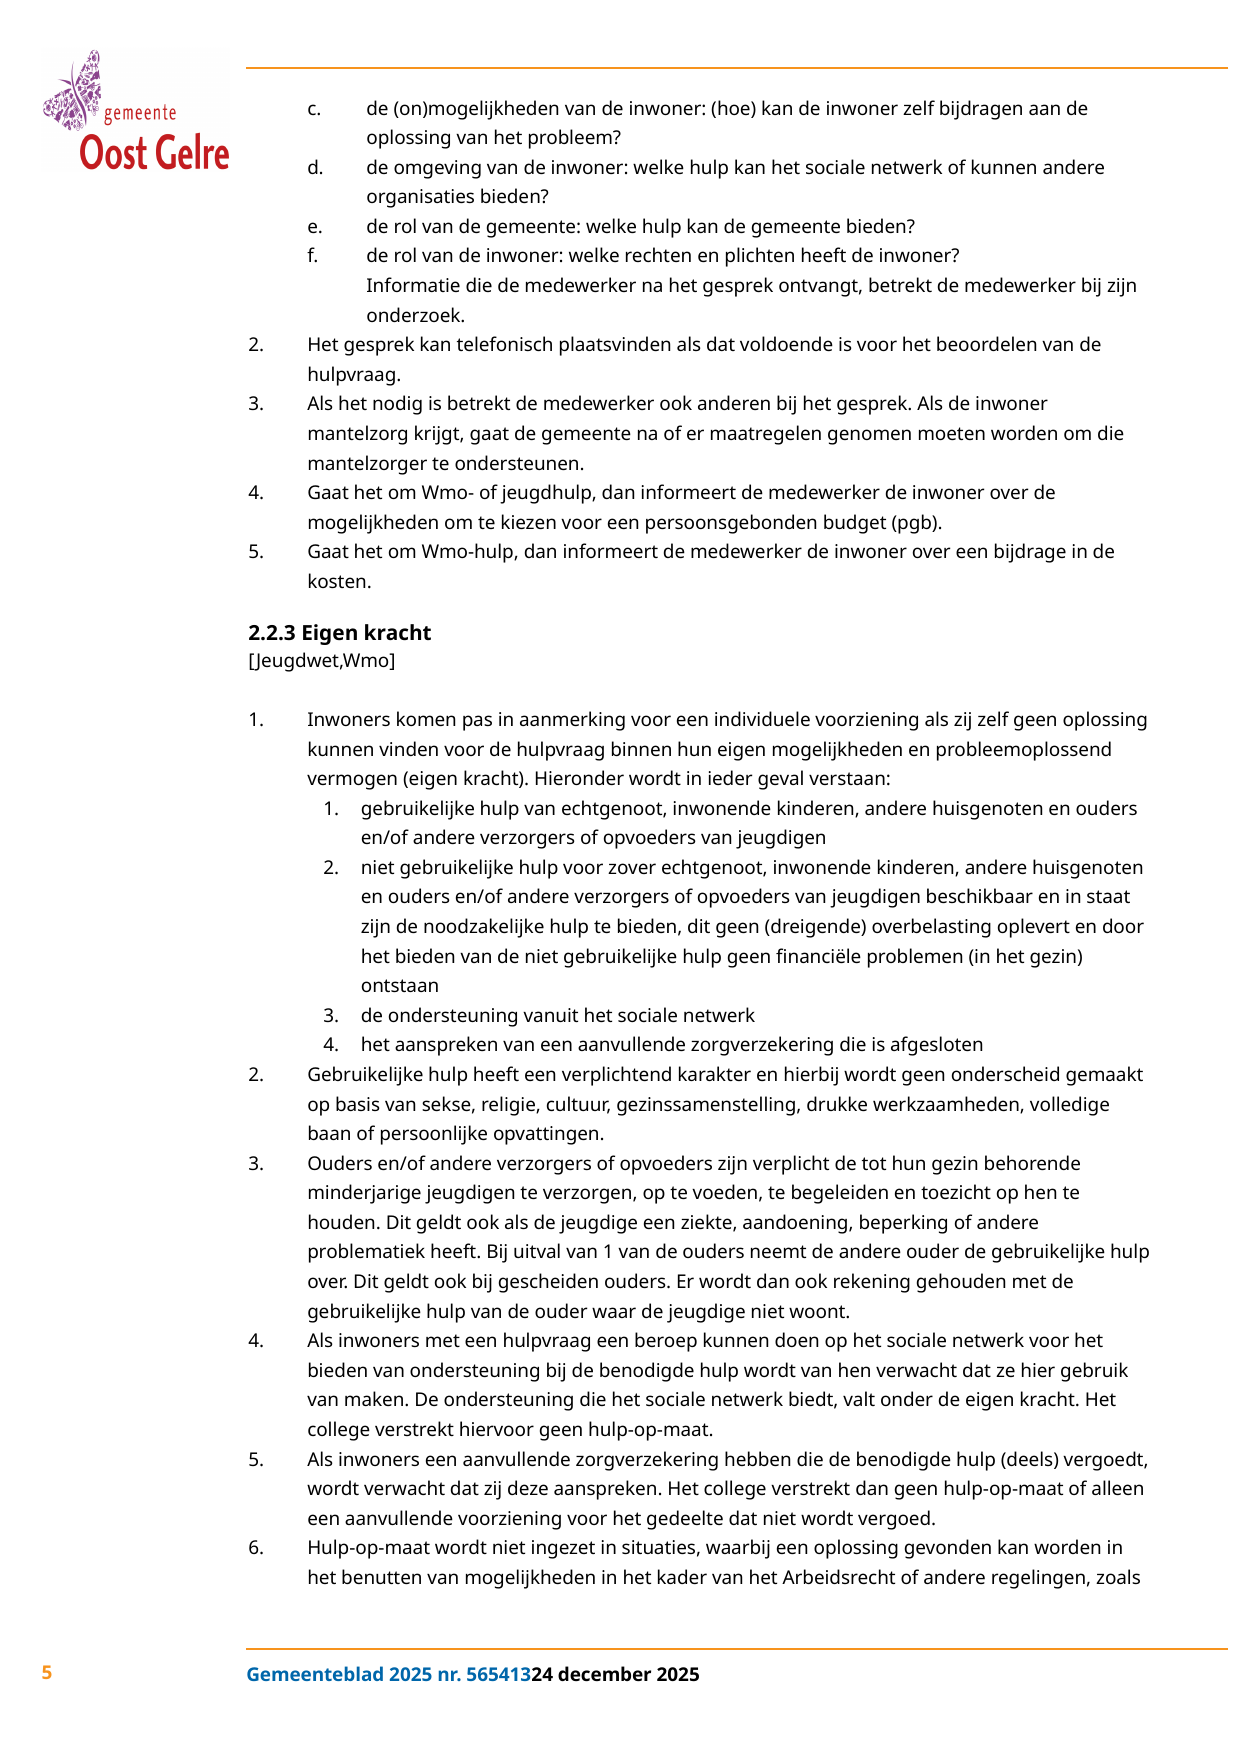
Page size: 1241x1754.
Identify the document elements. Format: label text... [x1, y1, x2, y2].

list de (on)mogelijkheden van de inwoner: (hoe) kan de inwoner zelf bijdragen aan de oplossing van het probleem? [307, 95, 1152, 150]
list Gaat het om Wmo- of jeugdhulp, dan informeert de medewerker de inwoner over de mogelijkheden om te kiezen voor een persoonsgebonden budget (pgb). [248, 479, 1152, 535]
text [Jeugdwet,Wmo] [248, 647, 1152, 673]
list Gebruikelijke hulp heeft een verplichtend karakter en hierbij wordt geen onderscheid gemaakt op basis van sekse, religie, cultuur, gezinssamenstelling, drukke werkzaamheden, volledige baan of persoonlijke opvattingen. [248, 1061, 1152, 1146]
list het aanspreken van een aanvullende zorgverzekering die is afgesloten [323, 1032, 1152, 1057]
picture [41, 47, 231, 172]
list de rol van de inwoner: welke rechten en plichten heeft de inwoner? [307, 243, 1152, 268]
list Als inwoners met een hulpvraag een beroep kunnen doen op het sociale netwerk voor het bieden van ondersteuning bij de benodigde hulp wordt van hen verwacht dat ze hier gebruik van maken. De ondersteuning die het sociale netwerk biedt, valt onder de eigen kracht. Het college verstrekt hiervoor geen hulp-op-maat. [248, 1327, 1152, 1442]
list niet gebruikelijke hulp voor zover echtgenoot, inwonende kinderen, andere huisgenoten en ouders en/of andere verzorgers of opvoeders van jeugdigen beschikbaar en in staat zijn de noodzakelijke hulp te bieden, dit geen (dreigende) overbelasting oplevert en door het bieden van de niet gebruikelijke hulp geen financiële problemen (in het gezin) ontstaan [323, 854, 1152, 998]
list Gaat het om Wmo-hulp, dan informeert de medewerker de inwoner over een bijdrage in de kosten. [248, 538, 1152, 594]
list Inwoners komen pas in aanmerking voor een individuele voorziening als zij zelf geen oplossing kunnen vinden voor de hulpvraag binnen hun eigen mogelijkheden en probleemoplossend vermogen (eigen kracht). Hieronder wordt in ieder geval verstaan: [248, 706, 1152, 791]
list Als inwoners een aanvullende zorgverzekering hebben die de benodigde hulp (deels) vergoedt, wordt verwacht dat zij deze aanspreken. Het college verstrekt dan geen hulp-op-maat of alleen een aanvullende voorziening voor het gedeelte dat niet wordt vergoed. [248, 1446, 1152, 1531]
list Als het nodig is betrekt de medewerker ook anderen bij het gesprek. Als de inwoner mantelzorg krijgt, gaat de gemeente na of er maatregelen genomen moeten worden om die mantelzorger te ondersteunen. [248, 391, 1152, 476]
list Het gesprek kan telefonisch plaatsvinden als dat voldoende is voor het beoordelen van de hulpvraag. [248, 331, 1152, 387]
list de omgeving van de inwoner: welke hulp kan het sociale netwerk of kunnen andere organisaties bieden? [307, 154, 1152, 209]
text 2.2.3 Eigen kracht [248, 618, 1152, 647]
list Hulp-op-maat wordt niet ingezet in situaties, waarbij een oplossing gevonden kan worden in het benutten van mogelijkheden in het kader van het Arbeidsrecht of andere regelingen, zoals [248, 1534, 1152, 1590]
list de ondersteuning vanuit het sociale netwerk [323, 1002, 1152, 1028]
list de rol van de gemeente: welke hulp kan de gemeente bieden? [307, 213, 1152, 239]
list Ouders en/of andere verzorgers of opvoeders zijn verplicht de tot hun gezin behorende minderjarige jeugdigen te verzorgen, op te voeden, te begeleiden en toezicht op hen te houden. Dit geldt ook als de jeugdige een ziekte, aandoening, beperking of andere problematiek heeft. Bij uitval van 1 van de ouders neemt de andere ouder de gebruikelijke hulp over. Dit geldt ook bij gescheiden ouders. Er wordt dan ook rekening gehouden met de gebruikelijke hulp van de ouder waar de jeugdige niet woont. [248, 1150, 1152, 1323]
list gebruikelijke hulp van echtgenoot, inwonende kinderen, andere huisgenoten en ouders en/of andere verzorgers of opvoeders van jeugdigen [323, 795, 1152, 850]
list Informatie die de medewerker na het gesprek ontvangt, betrekt de medewerker bij zijn onderzoek. [307, 272, 1152, 328]
